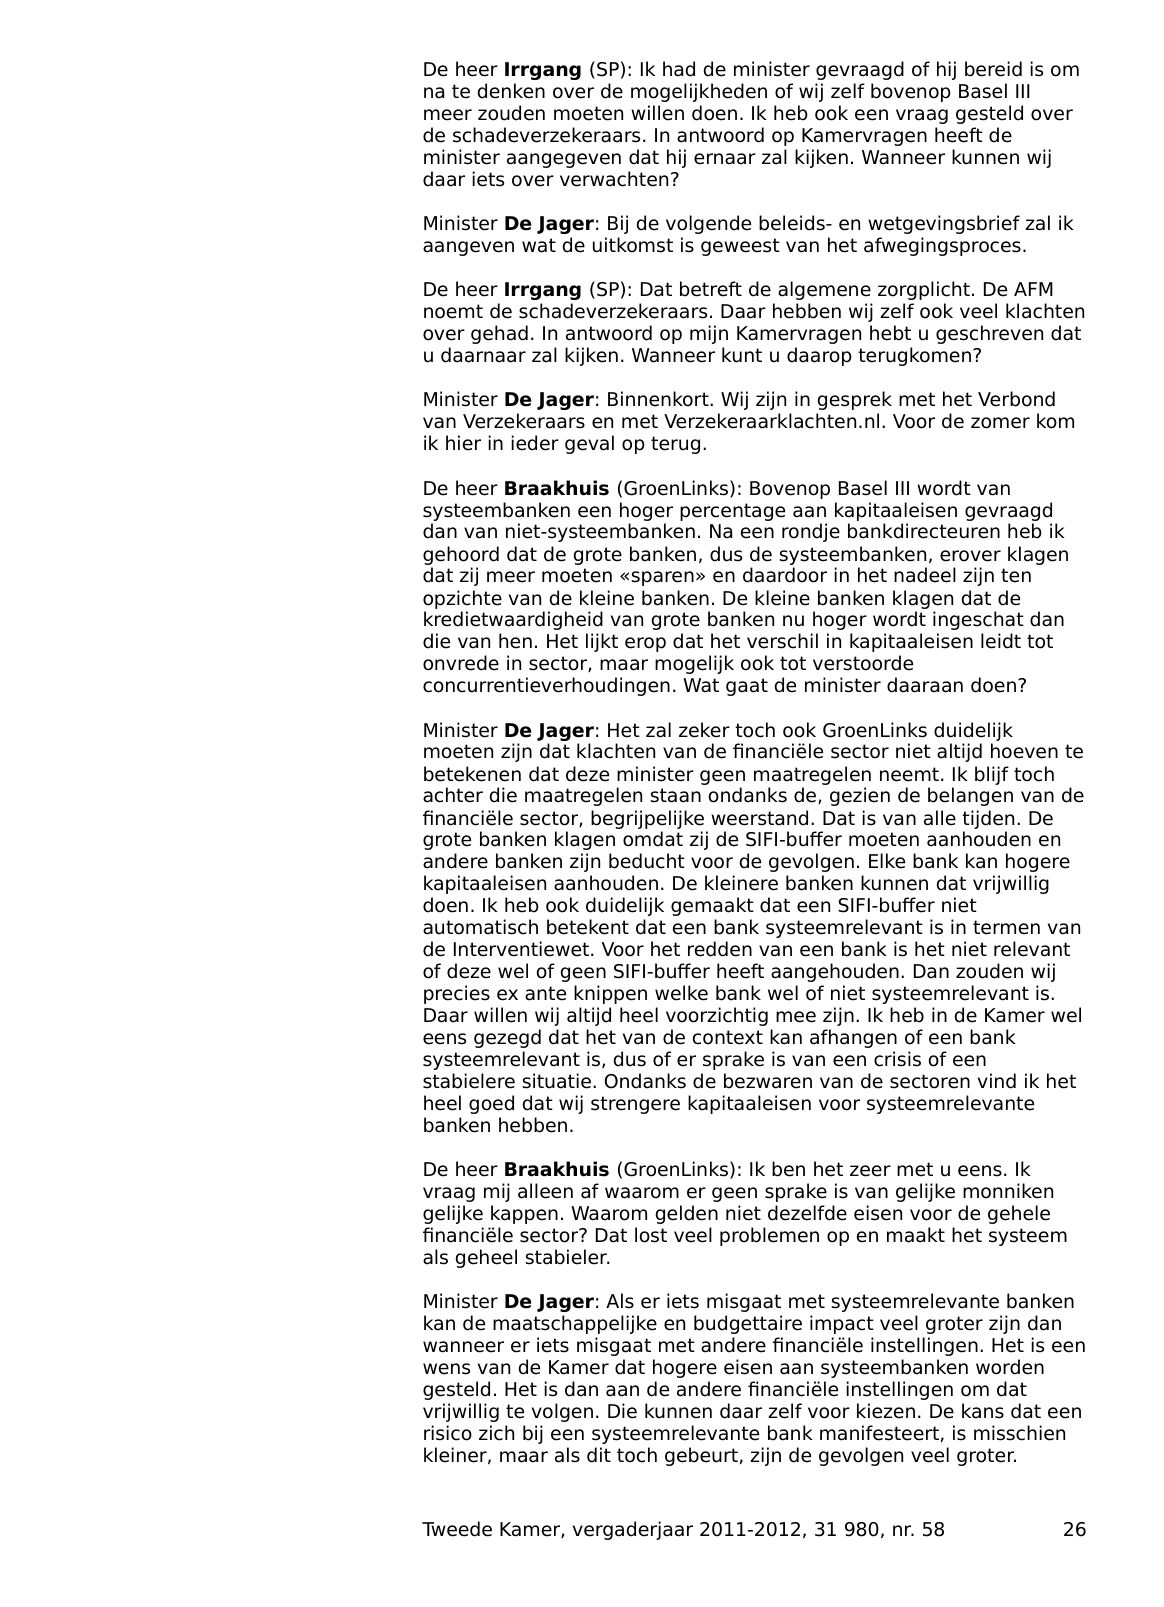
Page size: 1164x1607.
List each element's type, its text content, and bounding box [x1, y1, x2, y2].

text De heer Irrgang (SP): Ik had de minister gevraagd of hij bereid is om na te denken over de mogelijkheden of wij zelf bovenop Basel III meer zouden moeten willen doen. Ik heb ook een vraag gesteld over de schadeverzekeraars. In antwoord op Kamervragen heeft de minister aangegeven dat hij ernaar zal kijken. Wanneer kunnen wij daar iets over verwachten? [422, 59, 1087, 191]
text Minister De Jager: Bij de volgende beleids- en wetgevingsbrief zal ik aangeven wat de uitkomst is geweest van het afwegingsproces. [422, 213, 1087, 257]
text De heer Irrgang (SP): Dat betreft de algemene zorgplicht. De AFM noemt de schadeverzekeraars. Daar hebben wij zelf ook veel klachten over gehad. In antwoord op mijn Kamervragen hebt u geschreven dat u daarnaar zal kijken. Wanneer kunt u daarop terugkomen? [422, 279, 1087, 367]
text Minister De Jager: Als er iets misgaat met systeemrelevante banken kan de maatschappelijke en budgettaire impact veel groter zijn dan wanneer er iets misgaat met andere financiële instellingen. Het is een wens van de Kamer dat hogere eisen aan systeembanken worden gesteld. Het is dan aan de andere financiële instellingen om dat vrijwillig te volgen. Die kunnen daar zelf voor kiezen. De kans dat een risico zich bij een systeemrelevante bank manifesteert, is misschien kleiner, maar als dit toch gebeurt, zijn de gevolgen veel groter. [422, 1291, 1087, 1467]
text De heer Braakhuis (GroenLinks): Bovenop Basel III wordt van systeembanken een hoger percentage aan kapitaaleisen gevraagd dan van niet-systeembanken. Na een rondje bankdirecteuren heb ik gehoord dat de grote banken, dus de systeembanken, erover klagen dat zij meer moeten «sparen» en daardoor in het nadeel zijn ten opzichte van de kleine banken. De kleine banken klagen dat de kredietwaardigheid van grote banken nu hoger wordt ingeschat dan die van hen. Het lijkt erop dat het verschil in kapitaaleisen leidt tot onvrede in sector, maar mogelijk ook tot verstoorde concurrentieverhoudingen. Wat gaat de minister daaraan doen? [422, 477, 1087, 697]
text De heer Braakhuis (GroenLinks): Ik ben het zeer met u eens. Ik vraag mij alleen af waarom er geen sprake is van gelijke monniken gelijke kappen. Waarom gelden niet dezelfde eisen voor de gehele financiële sector? Dat lost veel problemen op en maakt het systeem als geheel stabieler. [422, 1159, 1087, 1269]
text Minister De Jager: Binnenkort. Wij zijn in gesprek met het Verbond van Verzekeraars en met Verzekeraarklachten.nl. Voor de zomer kom ik hier in ieder geval op terug. [422, 389, 1087, 455]
text Minister De Jager: Het zal zeker toch ook GroenLinks duidelijk moeten zijn dat klachten van de financiële sector niet altijd hoeven te betekenen dat deze minister geen maatregelen neemt. Ik blijf toch achter die maatregelen staan ondanks de, gezien de belangen van de financiële sector, begrijpelijke weerstand. Dat is van alle tijden. De grote banken klagen omdat zij de SIFI-buffer moeten aanhouden en andere banken zijn beducht voor de gevolgen. Elke bank kan hogere kapitaaleisen aanhouden. De kleinere banken kunnen dat vrijwillig doen. Ik heb ook duidelijk gemaakt dat een SIFI-buffer niet automatisch betekent dat een bank systeemrelevant is in termen van de Interventiewet. Voor het redden van een bank is het niet relevant of deze wel of geen SIFI-buffer heeft aangehouden. Dan zouden wij precies ex ante knippen welke bank wel of niet systeemrelevant is. Daar willen wij altijd heel voorzichtig mee zijn. Ik heb in de Kamer wel eens gezegd dat het van de context kan afhangen of een bank systeemrelevant is, dus of er sprake is van een crisis of een stabielere situatie. Ondanks de bezwaren van de sectoren vind ik het heel goed dat wij strengere kapitaaleisen voor systeemrelevante banken hebben. [422, 719, 1087, 1137]
